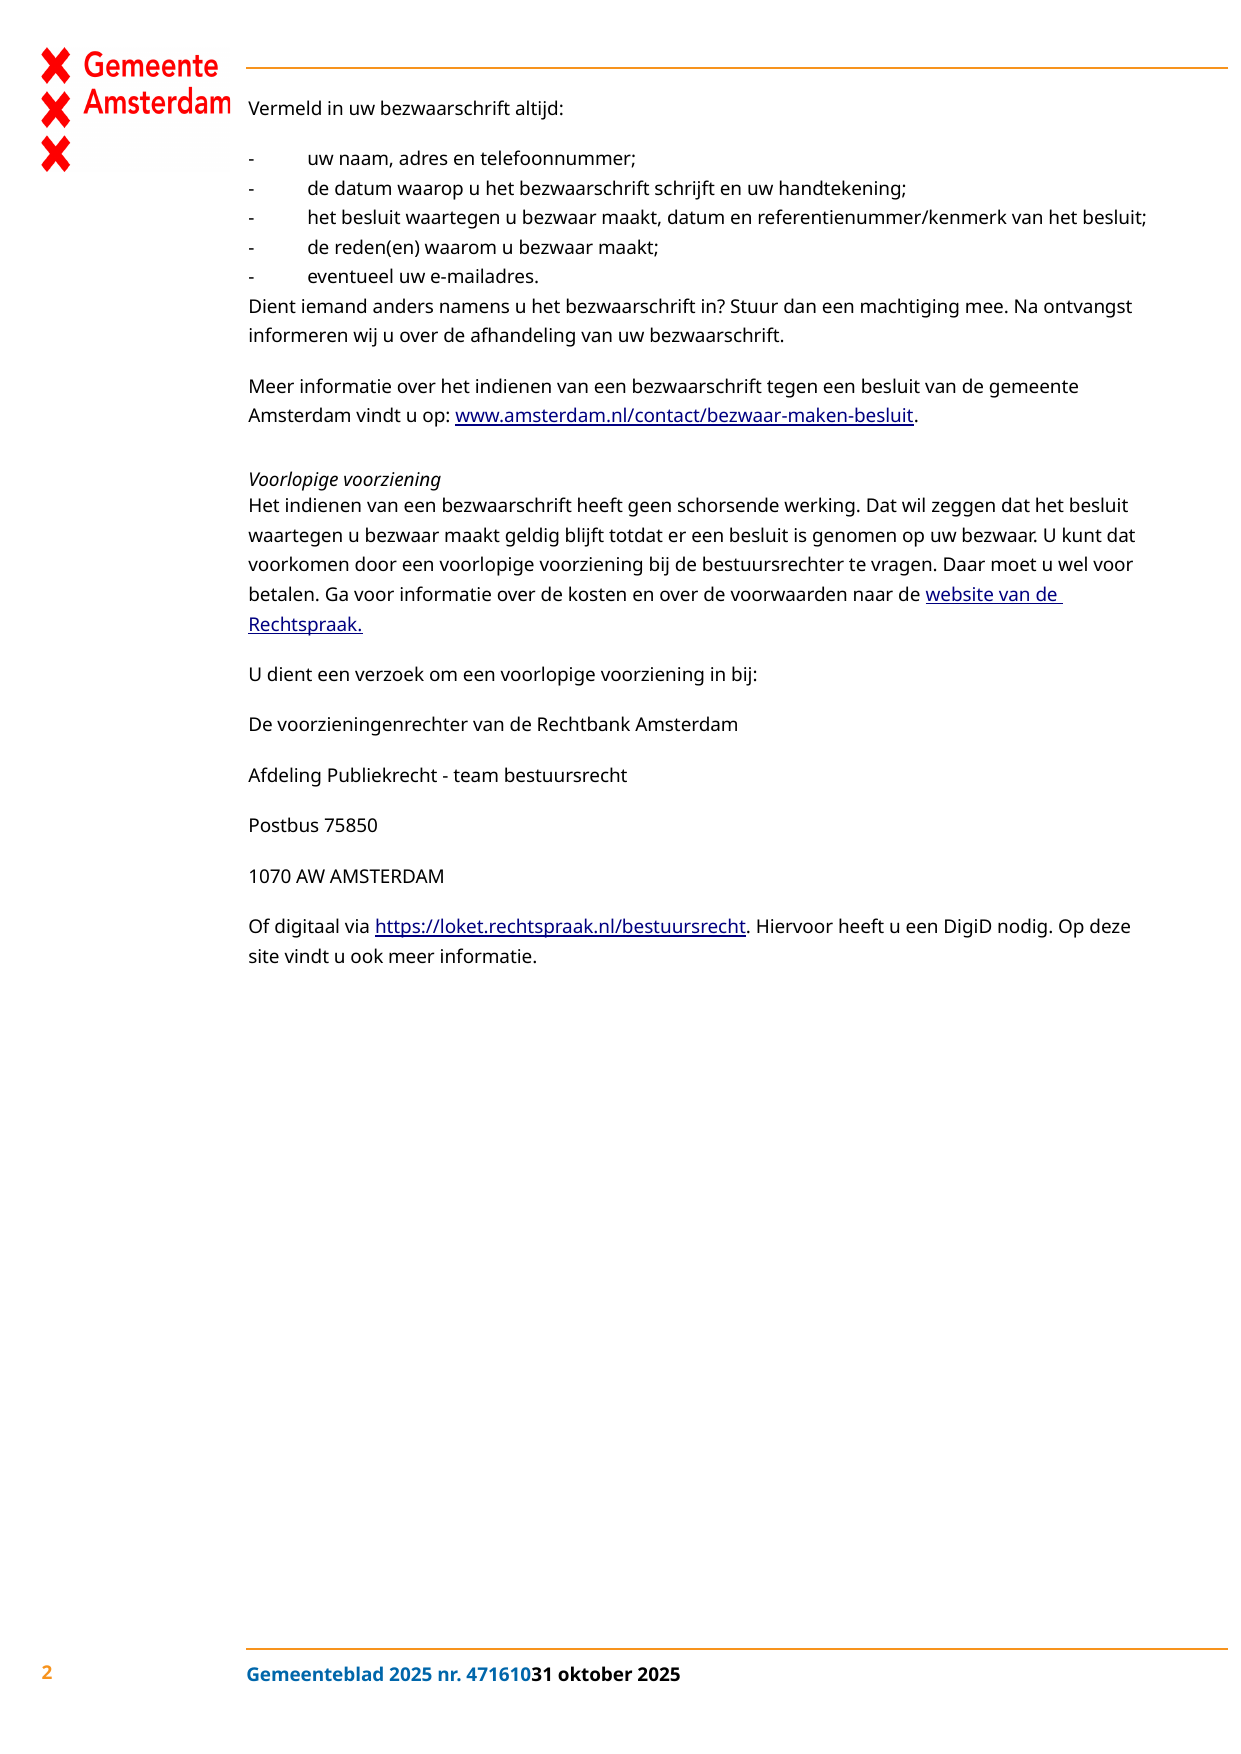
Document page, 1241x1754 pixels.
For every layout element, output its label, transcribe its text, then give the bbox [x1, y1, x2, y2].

text 1070 AW AMSTERDAM [248, 863, 1152, 888]
list eventueel uw e-mailadres. [248, 263, 1152, 289]
text Het indienen van een bezwaarschrift heeft geen schorsende werking. Dat wil zeggen dat het besluit waartegen u bezwaar maakt geldig blijft totdat er een besluit is genomen op uw bezwaar. U kunt dat voorkomen door een voorlopige voorziening bij de bestuursrechter te vragen. Daar moet u wel voor betalen. Ga voor informatie over de kosten en over de voorwaarden naar de website van de Rechtspraak. [248, 492, 1152, 636]
list uw naam, adres en telefoonnummer; [248, 145, 1152, 171]
text Meer informatie over het indienen van een bezwaarschrift tegen een besluit van de gemeente Amsterdam vindt u op: www.amsterdam.nl/contact/bezwaar-maken-besluit. [248, 373, 1152, 428]
text Voorlopige voorziening [248, 467, 1152, 492]
text Afdeling Publiekrecht - team bestuursrecht [248, 762, 1152, 788]
text Dient iemand anders namens u het bezwaarschrift in? Stuur dan een machtiging mee. Na ontvangst informeren wij u over de afhandeling van uw bezwaarschrift. [248, 293, 1152, 348]
list het besluit waartegen u bezwaar maakt, datum en referentienummer/kenmerk van het besluit; [248, 204, 1152, 230]
list de reden(en) waarom u bezwaar maakt; [248, 234, 1152, 260]
text Of digitaal via https://loket.rechtspraak.nl/bestuursrecht. Hiervoor heeft u een DigiD nodig. Op deze site vindt u ook meer informatie. [248, 913, 1152, 968]
text De voorzieningenrechter van de Rechtbank Amsterdam [248, 712, 1152, 737]
list de datum waarop u het bezwaarschrift schrijft en uw handtekening; [248, 175, 1152, 201]
picture [41, 47, 231, 172]
text Vermeld in uw bezwaarschrift altijd: [248, 95, 1152, 121]
text U dient een verzoek om een voorlopige voorziening in bij: [248, 661, 1152, 687]
text Postbus 75850 [248, 812, 1152, 838]
